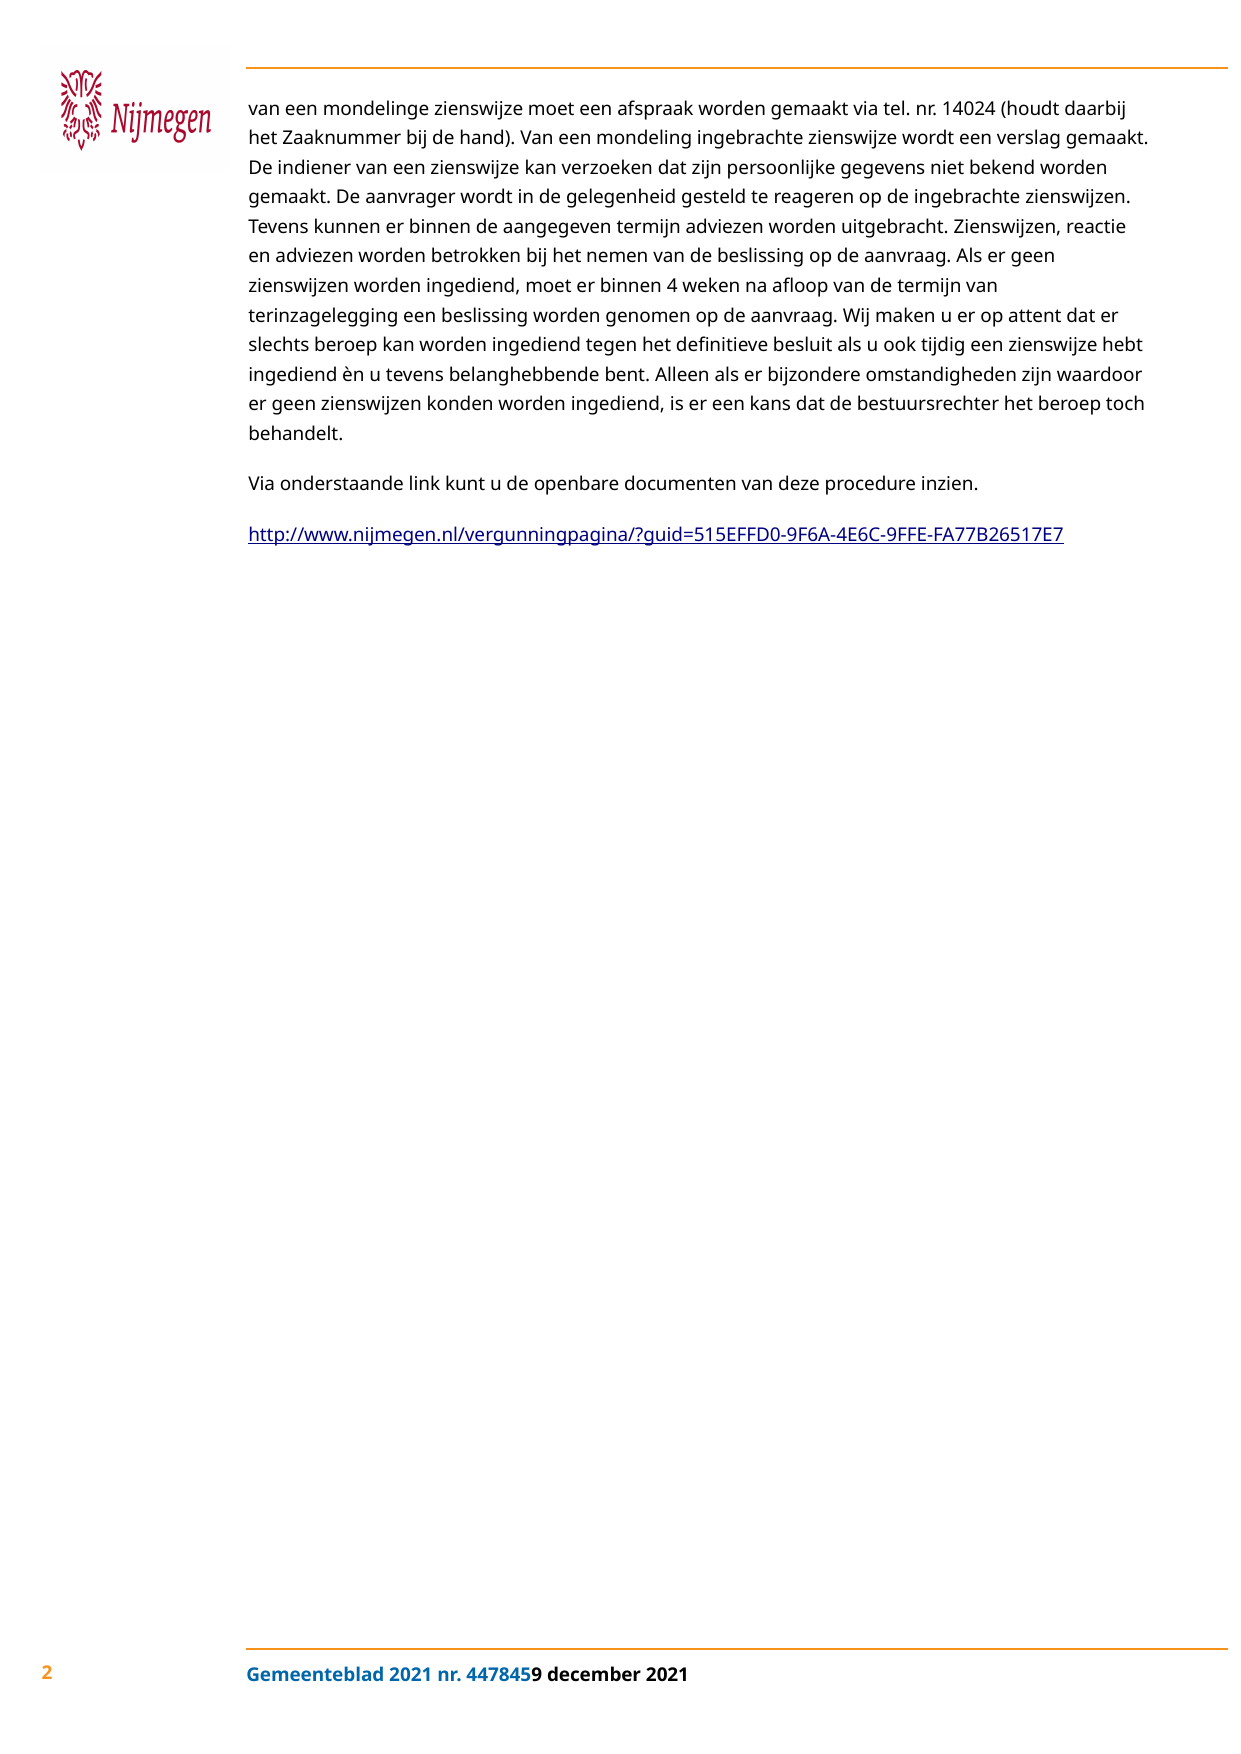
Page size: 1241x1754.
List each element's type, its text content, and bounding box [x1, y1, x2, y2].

text van een mondelinge zienswijze moet een afspraak worden gemaakt via tel. nr. 14024 (houdt daarbij het Zaaknummer bij de hand). Van een mondeling ingebrachte zienswijze wordt een verslag gemaakt. De indiener van een zienswijze kan verzoeken dat zijn persoonlijke gegevens niet bekend worden gemaakt. De aanvrager wordt in de gelegenheid gesteld te reageren op de ingebrachte zienswijzen. Tevens kunnen er binnen de aangegeven termijn adviezen worden uitgebracht. Zienswijzen, reactie en adviezen worden betrokken bij het nemen van de beslissing op de aanvraag. Als er geen zienswijzen worden ingediend, moet er binnen 4 weken na afloop van de termijn van terinzagelegging een beslissing worden genomen op de aanvraag. Wij maken u er op attent dat er slechts beroep kan worden ingediend tegen het definitieve besluit als u ook tijdig een zienswijze hebt ingediend èn u tevens belanghebbende bent. Alleen als er bijzondere omstandigheden zijn waardoor er geen zienswijzen konden worden ingediend, is er een kans dat de bestuursrechter het beroep toch behandelt. [248, 95, 1152, 446]
picture [41, 47, 231, 172]
text http://www.nijmegen.nl/vergunningpagina/?guid=515EFFD0-9F6A-4E6C-9FFE-FA77B26517E7 [248, 521, 1152, 547]
text Via onderstaande link kunt u de openbare documenten van deze procedure inzien. [248, 471, 1152, 496]
